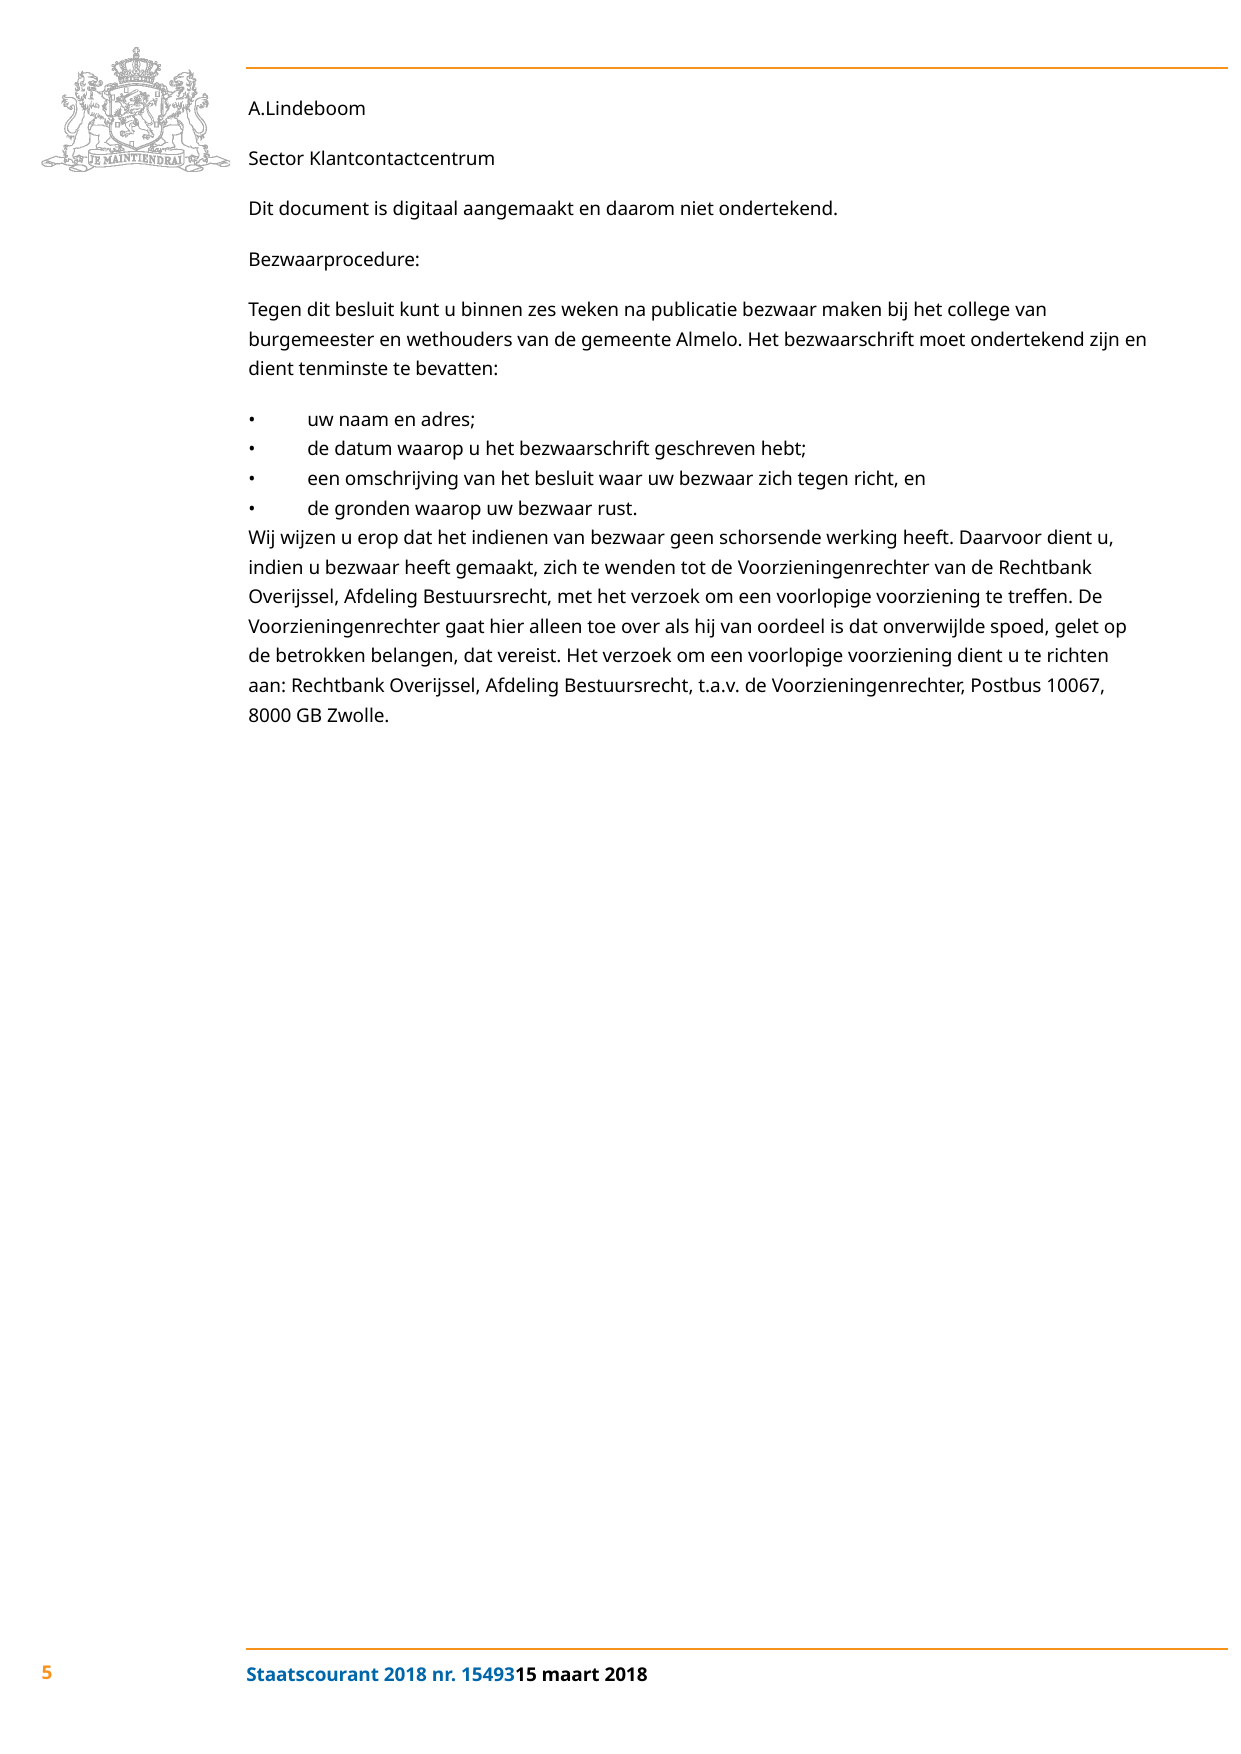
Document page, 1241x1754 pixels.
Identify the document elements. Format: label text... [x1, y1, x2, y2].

text A.Lindeboom [248, 95, 1152, 121]
list uw naam en adres; [248, 406, 1152, 432]
list een omschrijving van het besluit waar uw bezwaar zich tegen richt, en [248, 465, 1152, 491]
list de datum waarop u het bezwaarschrift geschreven hebt; [248, 436, 1152, 461]
text Sector Klantcontactcentrum [248, 145, 1152, 171]
text Bezwaarprocedure: [248, 246, 1152, 272]
text Tegen dit besluit kunt u binnen zes weken na publicatie bezwaar maken bij het college van burgemeester en wethouders van de gemeente Almelo. Het bezwaarschrift moet ondertekend zijn en dient tenminste te bevatten: [248, 296, 1152, 381]
text Wij wijzen u erop dat het indienen van bezwaar geen schorsende werking heeft. Daarvoor dient u, indien u bezwaar heeft gemaakt, zich te wenden tot de Voorzieningenrechter van de Rechtbank Overijssel, Afdeling Bestuursrecht, met het verzoek om een voorlopige voorziening te treffen. De Voorzieningenrechter gaat hier alleen toe over als hij van oordeel is dat onverwijlde spoed, gelet op de betrokken belangen, dat vereist. Het verzoek om een voorlopige voorziening dient u te richten aan: Rechtbank Overijssel, Afdeling Bestuursrecht, t.a.v. de Voorzieningenrechter, Postbus 10067, 8000 GB Zwolle. [248, 524, 1152, 728]
text Dit document is digitaal aangemaakt en daarom niet ondertekend. [248, 196, 1152, 221]
picture [41, 47, 231, 172]
list de gronden waarop uw bezwaar rust. [248, 495, 1152, 521]
